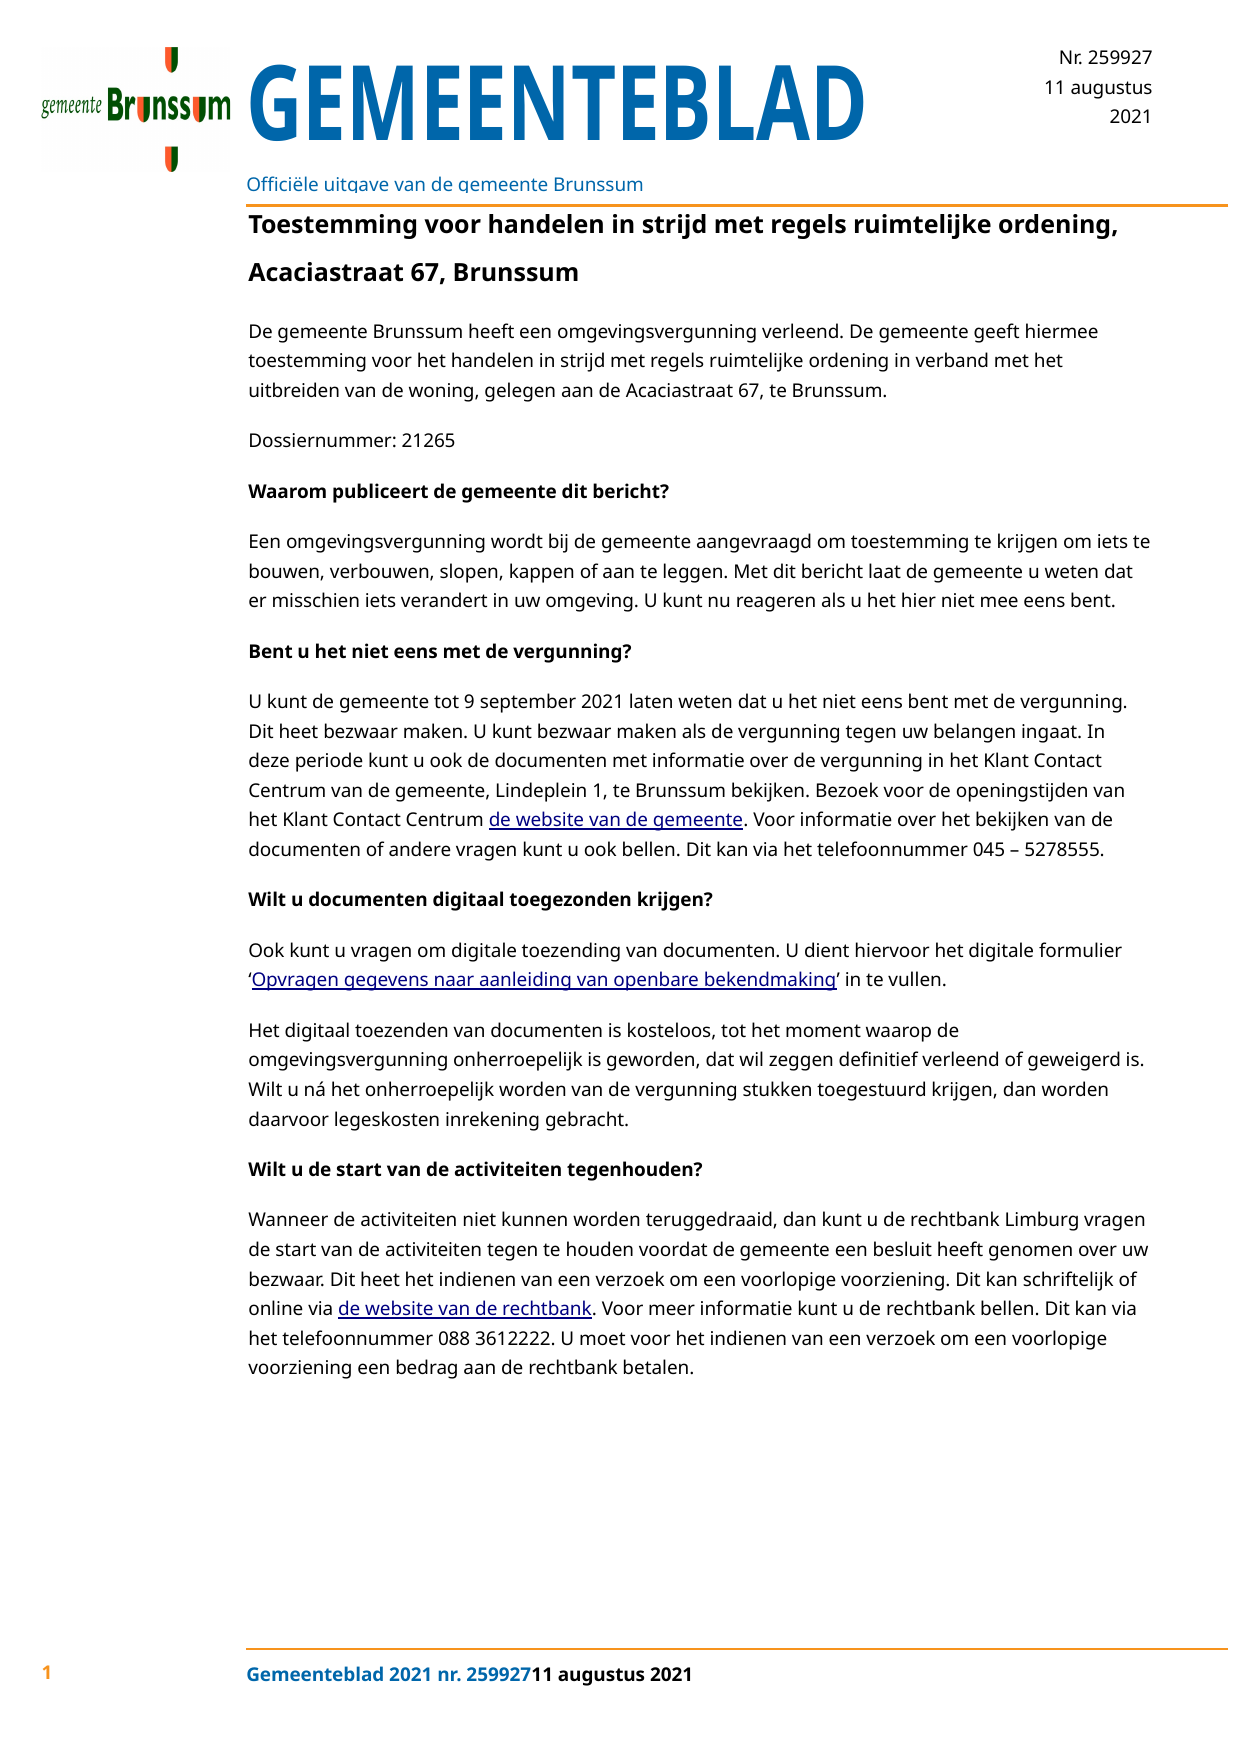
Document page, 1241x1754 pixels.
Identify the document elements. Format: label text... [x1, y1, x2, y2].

text Wilt u documenten digitaal toegezonden krijgen? [248, 887, 1152, 912]
text Waarom publiceert de gemeente dit bericht? [248, 478, 1152, 504]
text Een omgevingsvergunning wordt bij de gemeente aangevraagd om toestemming te krijgen om iets te bouwen, verbouwen, slopen, kappen of aan te leggen. Met dit bericht laat de gemeente u weten dat er misschien iets verandert in uw omgeving. U kunt nu reageren als u het hier niet mee eens bent. [248, 528, 1152, 613]
text Wilt u de start van de activiteiten tegenhouden? [248, 1156, 1152, 1182]
text De gemeente Brunssum heeft een omgevingsvergunning verleend. De gemeente geeft hiermee toestemming voor het handelen in strijd met regels ruimtelijke ordening in verband met het uitbreiden van de woning, gelegen aan de Acaciastraat 67, te Brunssum. [248, 318, 1152, 403]
text Bent u het niet eens met de vergunning? [248, 638, 1152, 664]
text Ook kunt u vragen om digitale toezending van documenten. U dient hiervoor het digitale formulier ‘Opvragen gegevens naar aanleiding van openbare bekendmaking’ in te vullen. [248, 937, 1152, 992]
text Dossiernummer: 21265 [248, 427, 1152, 453]
text Het digitaal toezenden van documenten is kosteloos, tot het moment waarop de omgevingsvergunning onherroepelijk is geworden, dat wil zeggen definitief verleend of geweigerd is. Wilt u ná het onherroepelijk worden van de vergunning stukken toegestuurd krijgen, dan worden daarvoor legeskosten inrekening gebracht. [248, 1017, 1152, 1132]
text Toestemming voor handelen in strijd met regels ruimtelijke ordening, Acaciastraat 67, Brunssum [248, 207, 1152, 288]
picture [41, 47, 231, 172]
text U kunt de gemeente tot 9 september 2021 laten weten dat u het niet eens bent met de vergunning. Dit heet bezwaar maken. U kunt bezwaar maken als de vergunning tegen uw belangen ingaat. In deze periode kunt u ook de documenten met informatie over de vergunning in het Klant Contact Centrum van de gemeente, Lindeplein 1, te Brunssum bekijken. Bezoek voor de openingstijden van het Klant Contact Centrum de website van de gemeente. Voor informatie over het bekijken van de documenten of andere vragen kunt u ook bellen. Dit kan via het telefoonnummer 045 – 5278555. [248, 688, 1152, 862]
text Wanneer de activiteiten niet kunnen worden teruggedraaid, dan kunt u de rechtbank Limburg vragen de start van de activiteiten tegen te houden voordat de gemeente een besluit heeft genomen over uw bezwaar. Dit heet het indienen van een verzoek om een voorlopige voorziening. Dit kan schriftelijk of online via de website van de rechtbank. Voor meer informatie kunt u de rechtbank bellen. Dit kan via het telefoonnummer 088 3612222. U moet voor het indienen van een verzoek om een voorlopige voorziening een bedrag aan de rechtbank betalen. [248, 1207, 1152, 1380]
